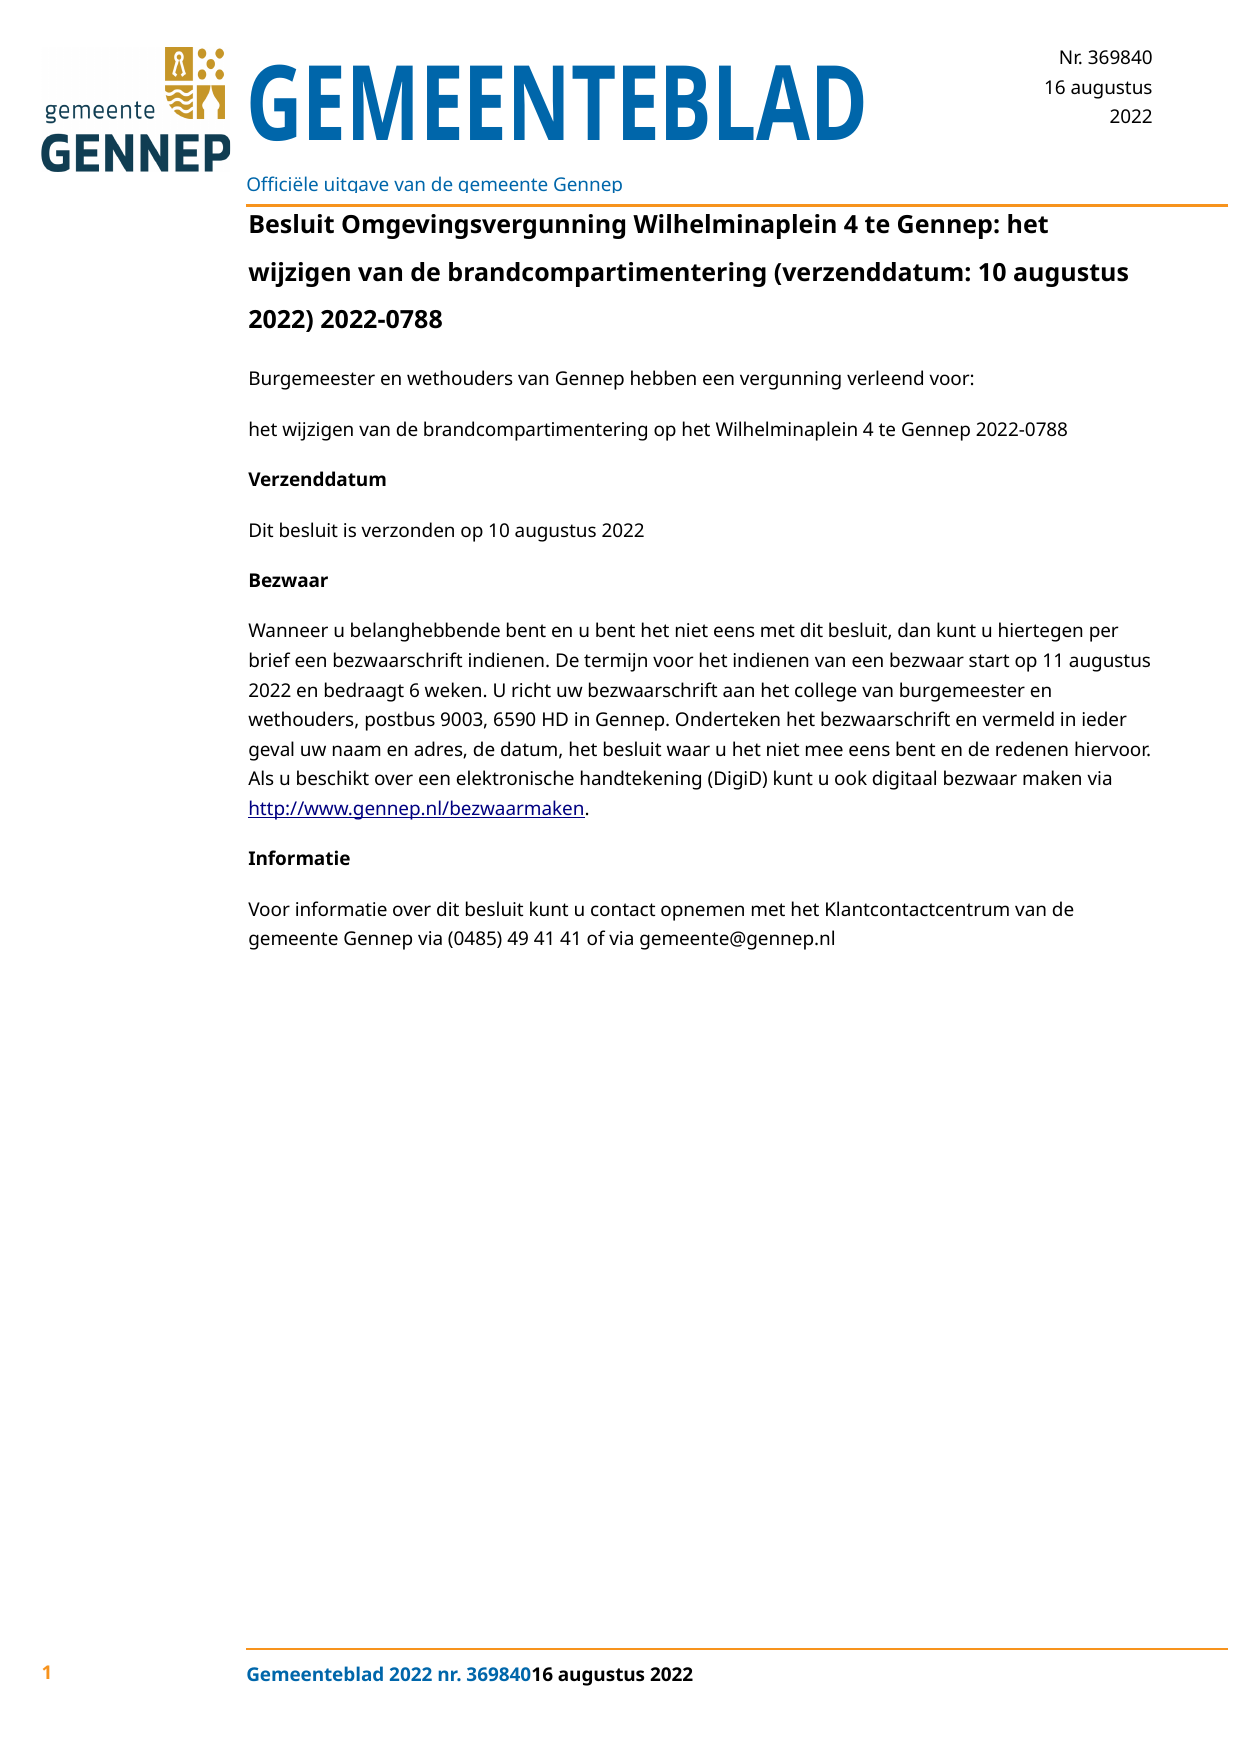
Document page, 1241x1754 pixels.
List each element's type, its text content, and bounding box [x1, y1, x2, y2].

text Dit besluit is verzonden op 10 augustus 2022 [248, 517, 1152, 542]
text Burgemeester en wethouders van Gennep hebben een vergunning verleend voor: [248, 366, 1152, 391]
picture [41, 47, 231, 172]
text Besluit Omgevingsvergunning Wilhelminaplein 4 te Gennep: het wijzigen van de brandcompartimentering (verzenddatum: 10 augustus 2022) 2022-0788 [248, 207, 1152, 336]
text Bezwaar [248, 567, 1152, 593]
text Wanneer u belanghebbende bent en u bent het niet eens met dit besluit, dan kunt u hiertegen per brief een bezwaarschrift indienen. De termijn voor het indienen van een bezwaar start op 11 augustus 2022 en bedraagt 6 weken. U richt uw bezwaarschrift aan het college van burgemeester en wethouders, postbus 9003, 6590 HD in Gennep. Onderteken het bezwaarschrift en vermeld in ieder geval uw naam en adres, de datum, het besluit waar u het niet mee eens bent en de redenen hiervoor. Als u beschikt over een elektronische handtekening (DigiD) kunt u ook digitaal bezwaar maken via http://www.gennep.nl/bezwaarmaken. [248, 618, 1152, 821]
text Voor informatie over dit besluit kunt u contact opnemen met het Klantcontactcentrum van de gemeente Gennep via (0485) 49 41 41 of via gemeente@gennep.nl [248, 896, 1152, 951]
text Informatie [248, 846, 1152, 871]
text Verzenddatum [248, 466, 1152, 492]
text het wijzigen van de brandcompartimentering op het Wilhelminaplein 4 te Gennep 2022-0788 [248, 416, 1152, 442]
